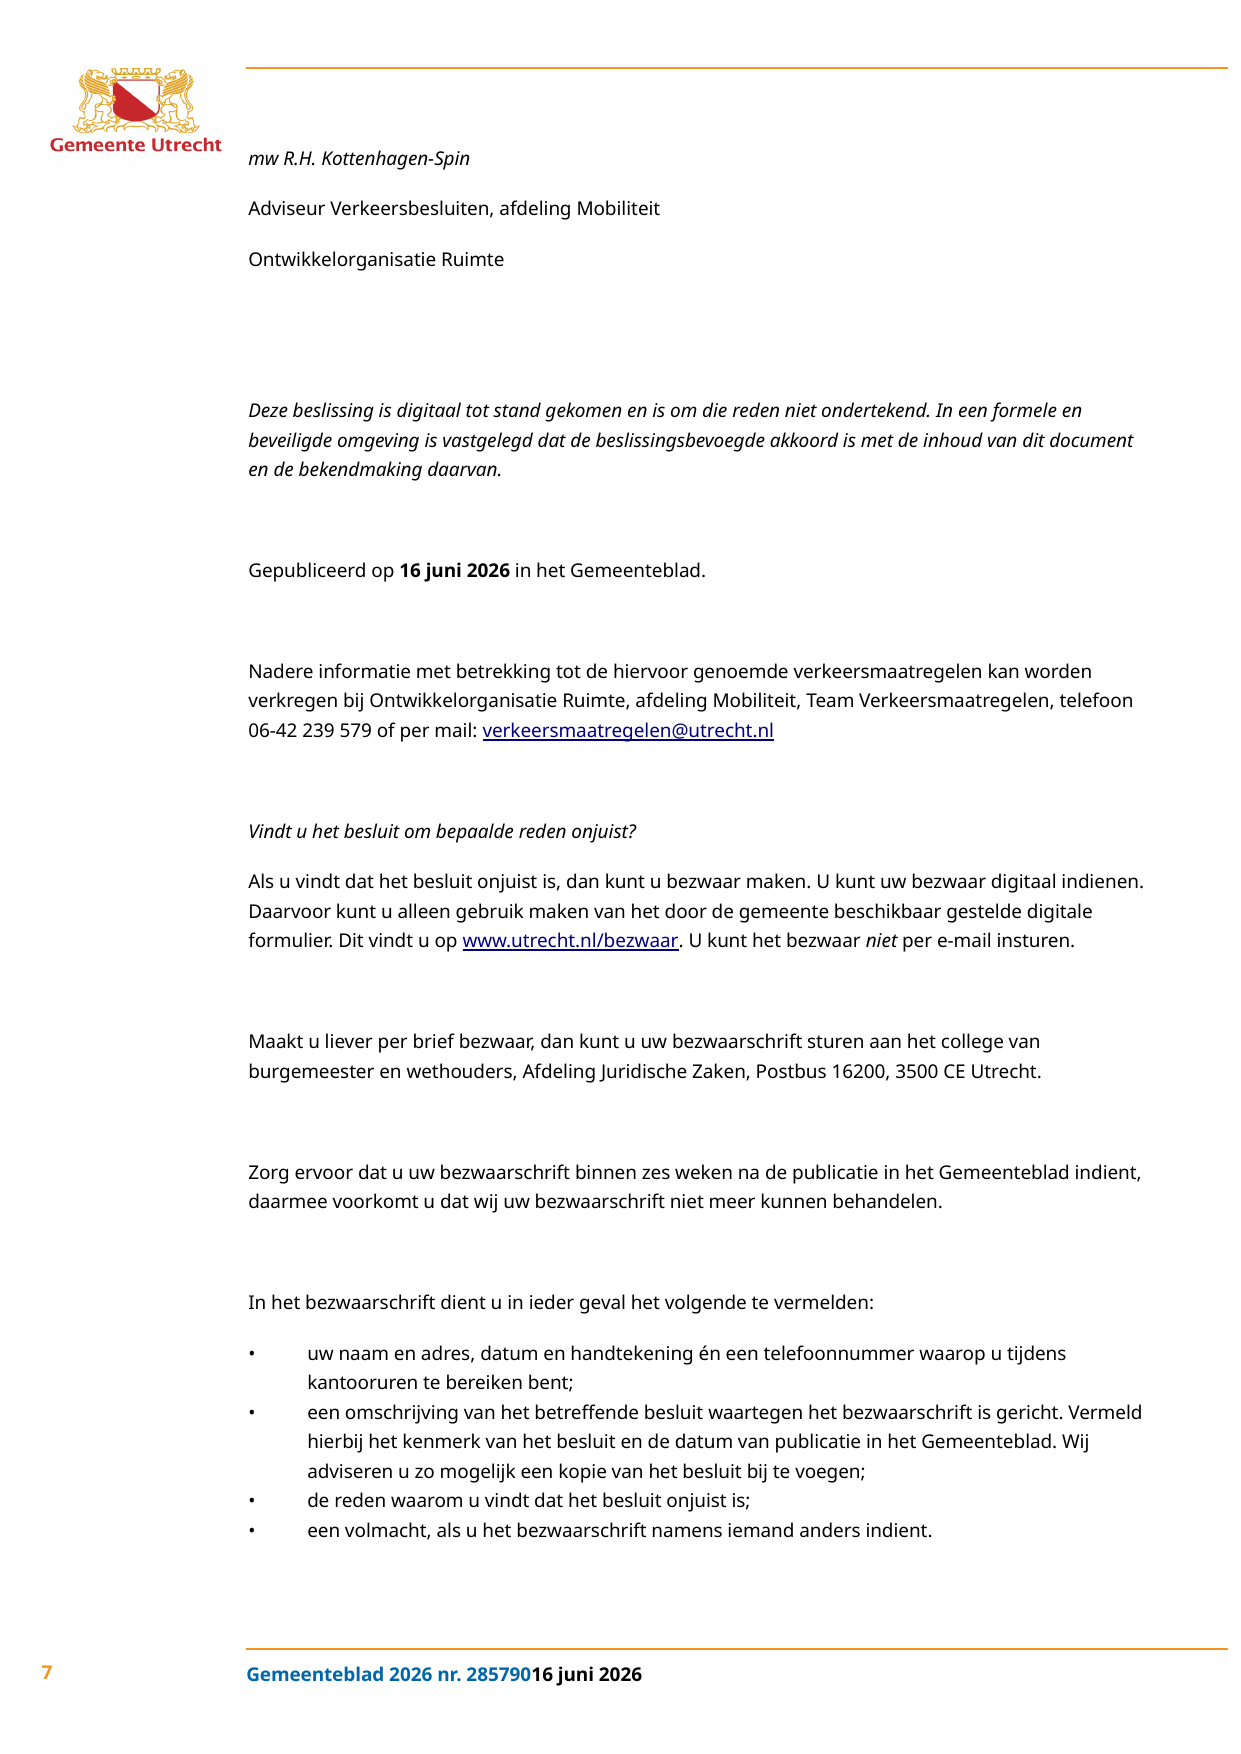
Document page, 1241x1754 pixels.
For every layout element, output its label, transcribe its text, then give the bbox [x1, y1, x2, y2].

text Deze beslissing is digitaal tot stand gekomen en is om die reden niet ondertekend. In een formele en beveiligde omgeving is vastgelegd dat de beslissingsbevoegde akkoord is met de inhoud van dit document en de bekendmaking daarvan. [248, 397, 1152, 482]
text Nadere informatie met betrekking tot de hiervoor genoemde verkeersmaatregelen kan worden verkregen bij Ontwikkelorganisatie Ruimte, afdeling Mobiliteit, Team Verkeersmaatregelen, telefoon 06-42 239 579 of per mail: verkeersmaatregelen@utrecht.nl [248, 658, 1152, 743]
text Vindt u het besluit om bepaalde reden onjuist? [248, 818, 1152, 844]
list de reden waarom u vindt dat het besluit onjuist is; [248, 1488, 1152, 1513]
text In het bezwaarschrift dient u in ieder geval het volgende te vermelden: [248, 1289, 1152, 1315]
picture [41, 47, 231, 172]
list een volmacht, als u het bezwaarschrift namens iemand anders indient. [248, 1517, 1152, 1543]
text Adviseur Verkeersbesluiten, afdeling Mobiliteit [248, 196, 1152, 221]
text Maakt u liever per brief bezwaar, dan kunt u uw bezwaarschrift sturen aan het college van burgemeester en wethouders, Afdeling Juridische Zaken, Postbus 16200, 3500 CE Utrecht. [248, 1028, 1152, 1084]
text Ontwikkelorganisatie Ruimte [248, 246, 1152, 272]
list uw naam en adres, datum en handtekening én een telefoonnummer waarop u tijdens kantooruren te bereiken bent; [248, 1340, 1152, 1395]
text mw R.H. Kottenhagen-Spin [248, 145, 1152, 171]
list een omschrijving van het betreffende besluit waartegen het bezwaarschrift is gericht. Vermeld hierbij het kenmerk van het besluit en de datum van publicatie in het Gemeenteblad. Wij adviseren u zo mogelijk een kopie van het besluit bij te voegen; [248, 1399, 1152, 1484]
text Gepubliceerd op 16 juni 2026 in het Gemeenteblad. [248, 557, 1152, 583]
text Als u vindt dat het besluit onjuist is, dan kunt u bezwaar maken. U kunt uw bezwaar digitaal indienen. Daarvoor kunt u alleen gebruik maken van het door de gemeente beschikbaar gestelde digitale formulier. Dit vindt u op www.utrecht.nl/bezwaar. U kunt het bezwaar niet per e-mail insturen. [248, 868, 1152, 953]
text Zorg ervoor dat u uw bezwaarschrift binnen zes weken na de publicatie in het Gemeenteblad indient, daarmee voorkomt u dat wij uw bezwaarschrift niet meer kunnen behandelen. [248, 1159, 1152, 1214]
